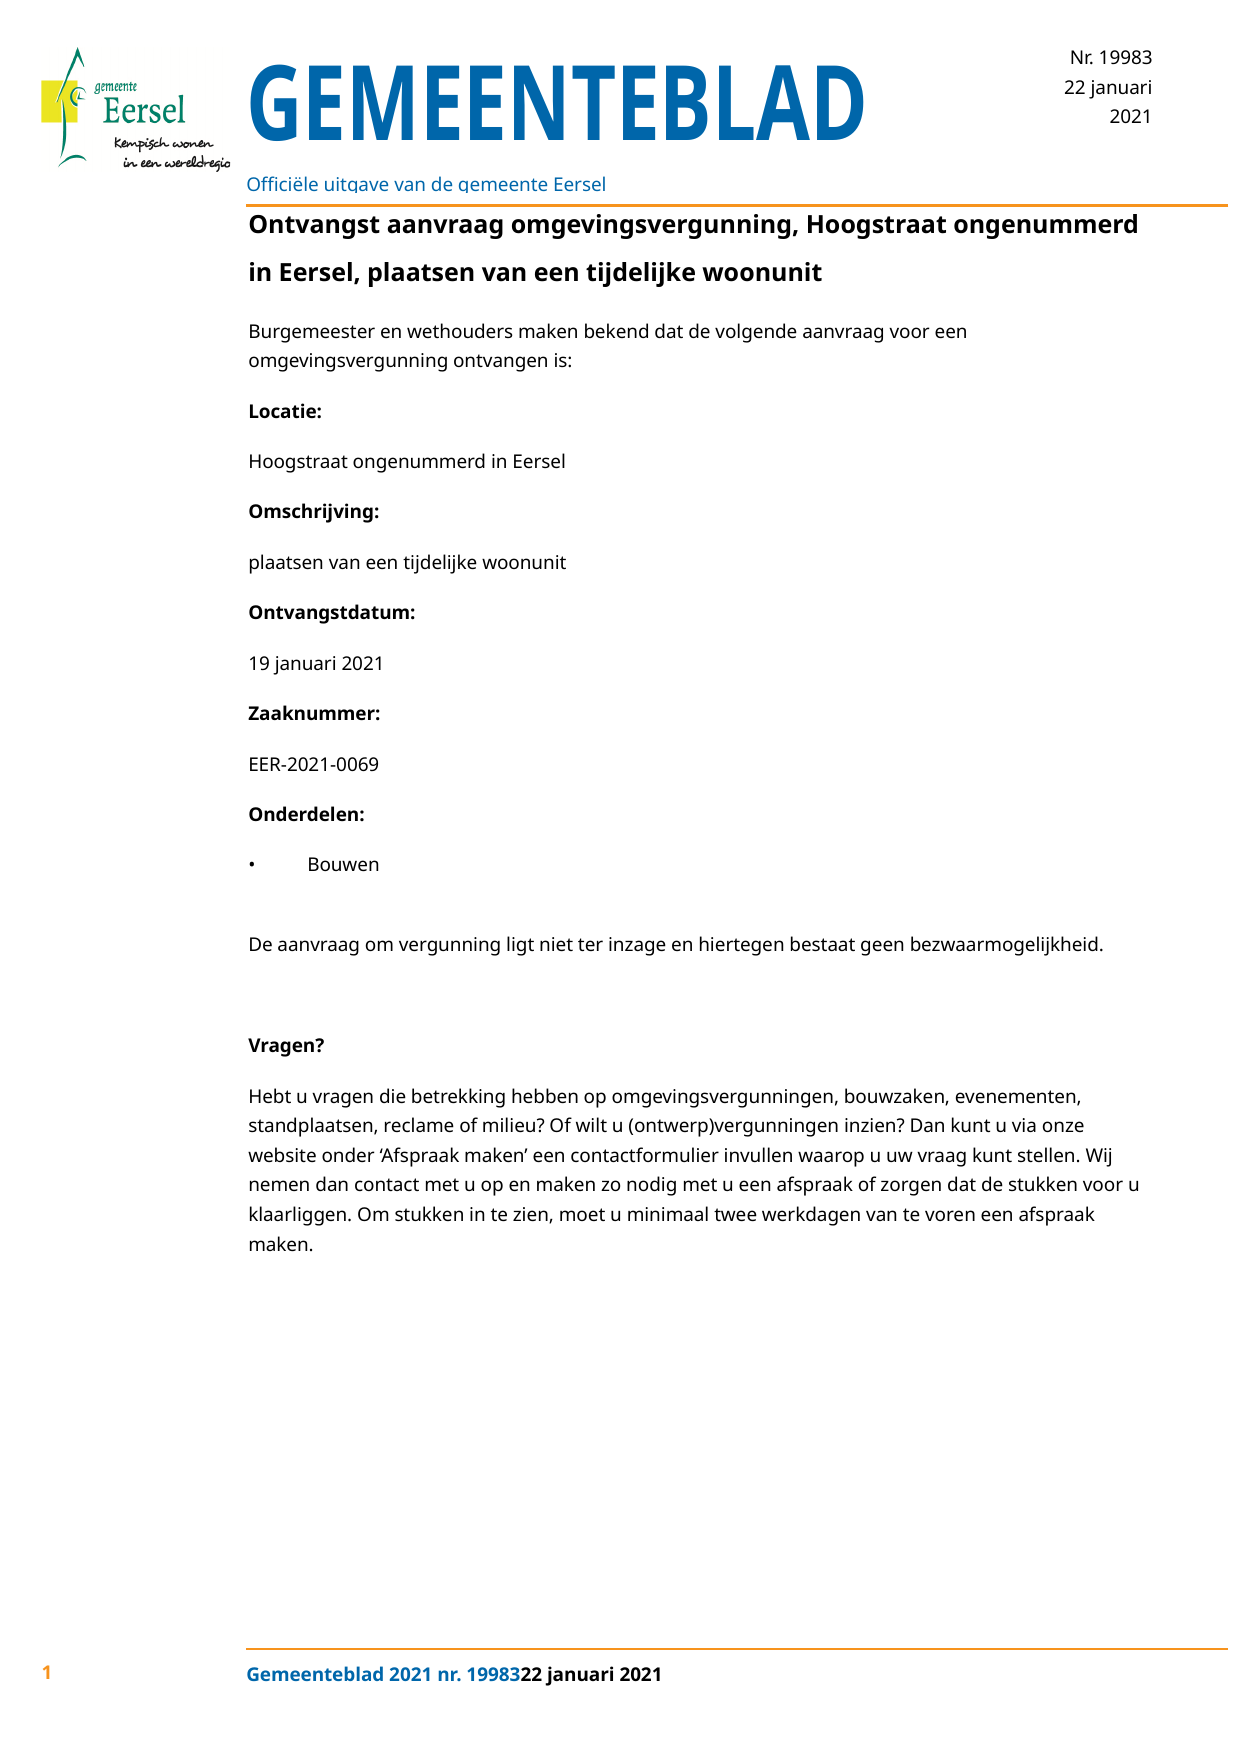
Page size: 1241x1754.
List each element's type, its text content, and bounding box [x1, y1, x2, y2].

text Onderdelen: [248, 801, 1152, 827]
text Omschrijving: [248, 499, 1152, 524]
text Ontvangst aanvraag omgevingsvergunning, Hoogstraat ongenummerd in Eersel, plaatsen van een tijdelijke woonunit [248, 207, 1152, 288]
picture [41, 47, 231, 172]
text De aanvraag om vergunning ligt niet ter inzage en hiertegen bestaat geen bezwaarmogelijkheid. [248, 932, 1152, 957]
text Locatie: [248, 398, 1152, 424]
text Hoogstraat ongenummerd in Eersel [248, 448, 1152, 474]
text Hebt u vragen die betrekking hebben op omgevingsvergunningen, bouwzaken, evenementen, standplaatsen, reclame of milieu? Of wilt u (ontwerp)vergunningen inzien? Dan kunt u via onze website onder ‘Afspraak maken’ een contactformulier invullen waarop u uw vraag kunt stellen. Wij nemen dan contact met u op en maken zo nodig met u een afspraak of zorgen dat de stukken voor u klaarliggen. Om stukken in te zien, moet u minimaal twee werkdagen van te voren een afspraak maken. [248, 1083, 1152, 1257]
text Ontvangstdatum: [248, 599, 1152, 625]
list Bouwen [248, 852, 1152, 877]
text Zaaknummer: [248, 700, 1152, 726]
text plaatsen van een tijdelijke woonunit [248, 549, 1152, 575]
text Burgemeester en wethouders maken bekend dat de volgende aanvraag voor een omgevingsvergunning ontvangen is: [248, 318, 1152, 373]
text EER-2021-0069 [248, 751, 1152, 777]
text Vragen? [248, 1032, 1152, 1058]
text 19 januari 2021 [248, 650, 1152, 676]
